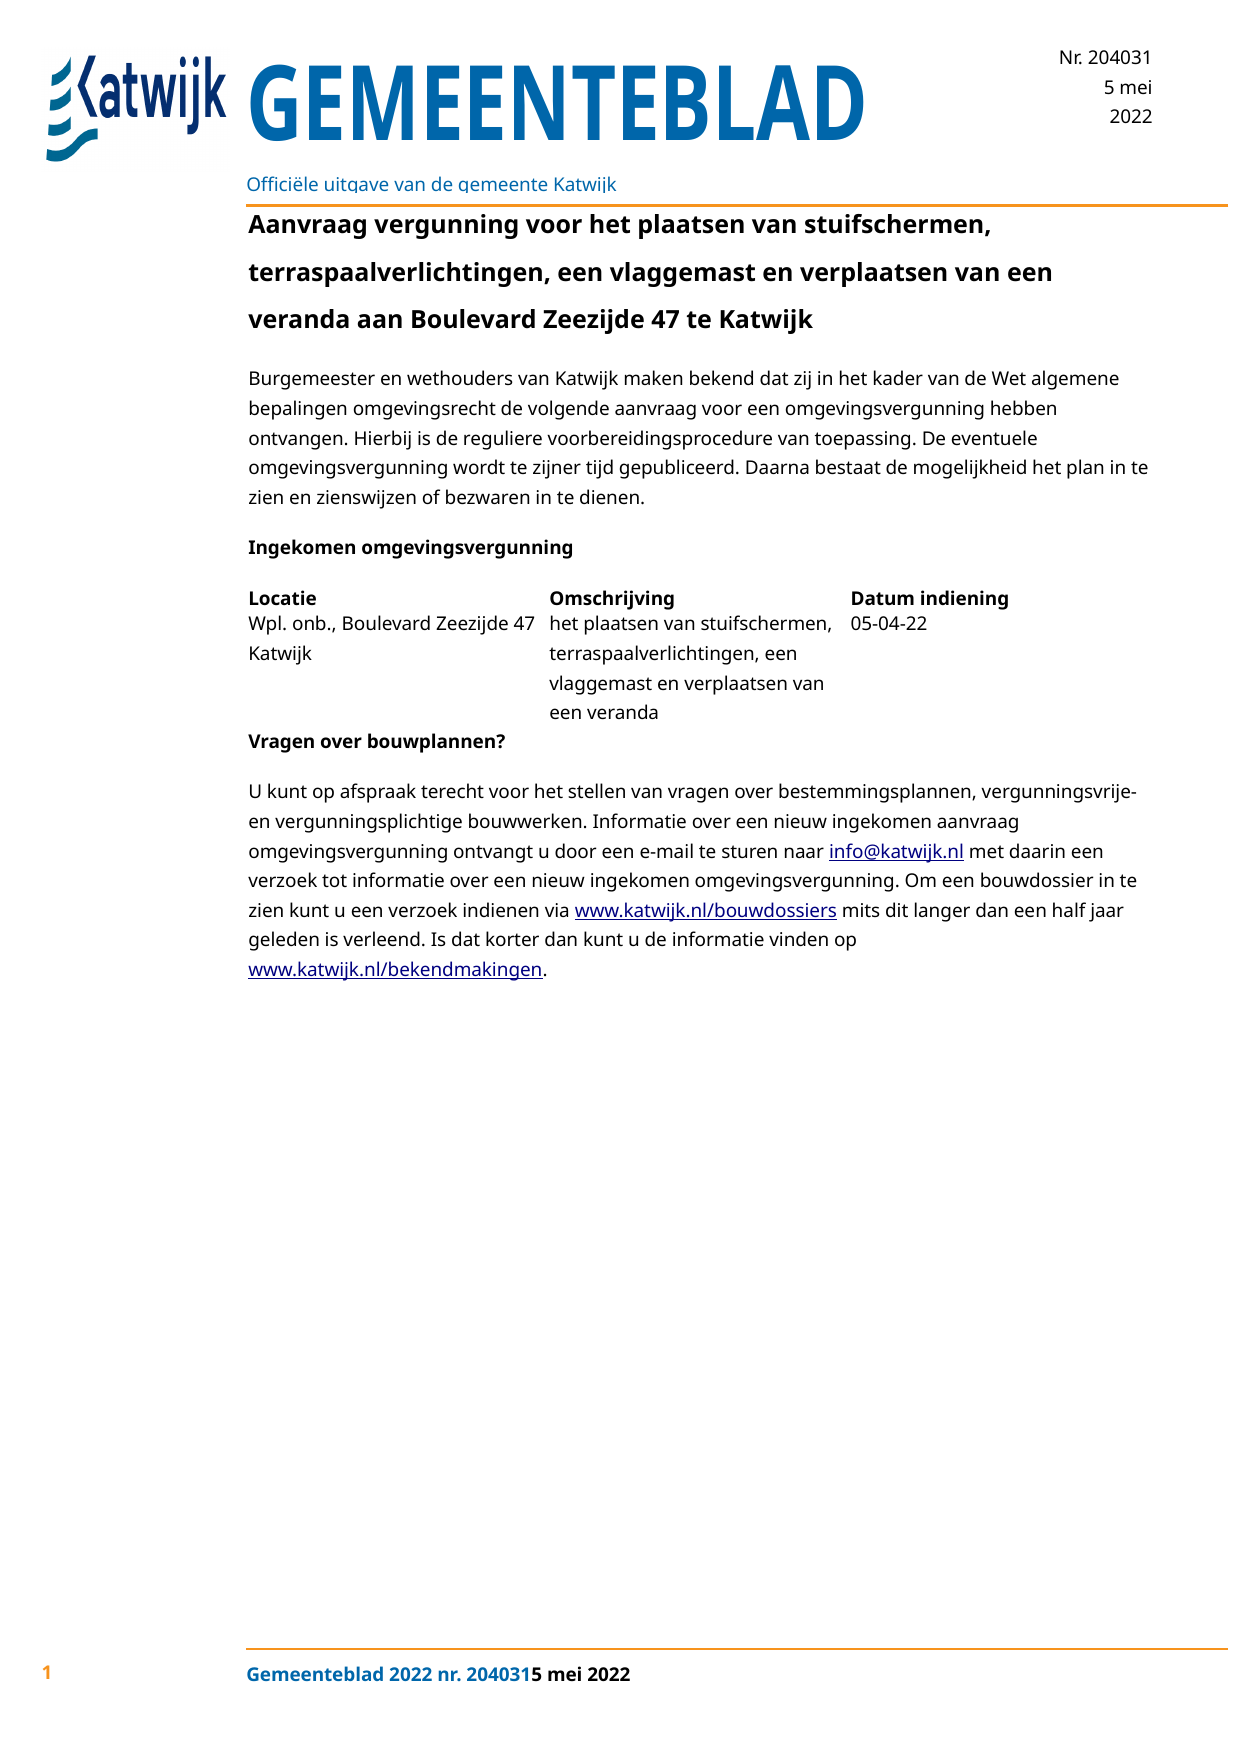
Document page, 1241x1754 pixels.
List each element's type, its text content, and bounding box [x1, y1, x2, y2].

table_header Locatie [248, 585, 549, 611]
table_header Datum indiening [850, 585, 1152, 611]
table_header Omschrijving [549, 585, 850, 611]
table_cell 05-04-22 [850, 611, 1152, 725]
picture [41, 47, 231, 172]
text Burgemeester en wethouders van Katwijk maken bekend dat zij in het kader van de Wet algemene bepalingen omgevingsrecht de volgende aanvraag voor een omgevingsvergunning hebben ontvangen. Hierbij is de reguliere voorbereidingsprocedure van toepassing. De eventuele omgevingsvergunning wordt te zijner tijd gepubliceerd. Daarna bestaat de mogelijkheid het plan in te zien en zienswijzen of bezwaren in te dienen. [248, 366, 1152, 509]
table_cell Wpl. onb., Boulevard Zeezijde 47 Katwijk [248, 611, 549, 725]
text U kunt op afspraak terecht voor het stellen van vragen over bestemmingsplannen, vergunningsvrije- en vergunningsplichtige bouwwerken. Informatie over een nieuw ingekomen aanvraag omgevingsvergunning ontvangt u door een e-mail te sturen naar info@katwijk.nl met daarin een verzoek tot informatie over een nieuw ingekomen omgevingsvergunning. Om een bouwdossier in te zien kunt u een verzoek indienen via www.katwijk.nl/bouwdossiers mits dit langer dan een half jaar geleden is verleend. Is dat korter dan kunt u de informatie vinden op www.katwijk.nl/bekendmakingen. [248, 779, 1152, 982]
table_cell het plaatsen van stuifschermen, terraspaalverlichtingen, een vlaggemast en verplaatsen van een veranda [549, 611, 850, 725]
text Ingekomen omgevingsvergunning [248, 534, 1152, 560]
text Aanvraag vergunning voor het plaatsen van stuifschermen, terraspaalverlichtingen, een vlaggemast en verplaatsen van een veranda aan Boulevard Zeezijde 47 te Katwijk [248, 207, 1152, 336]
text Vragen over bouwplannen? [248, 728, 1152, 754]
